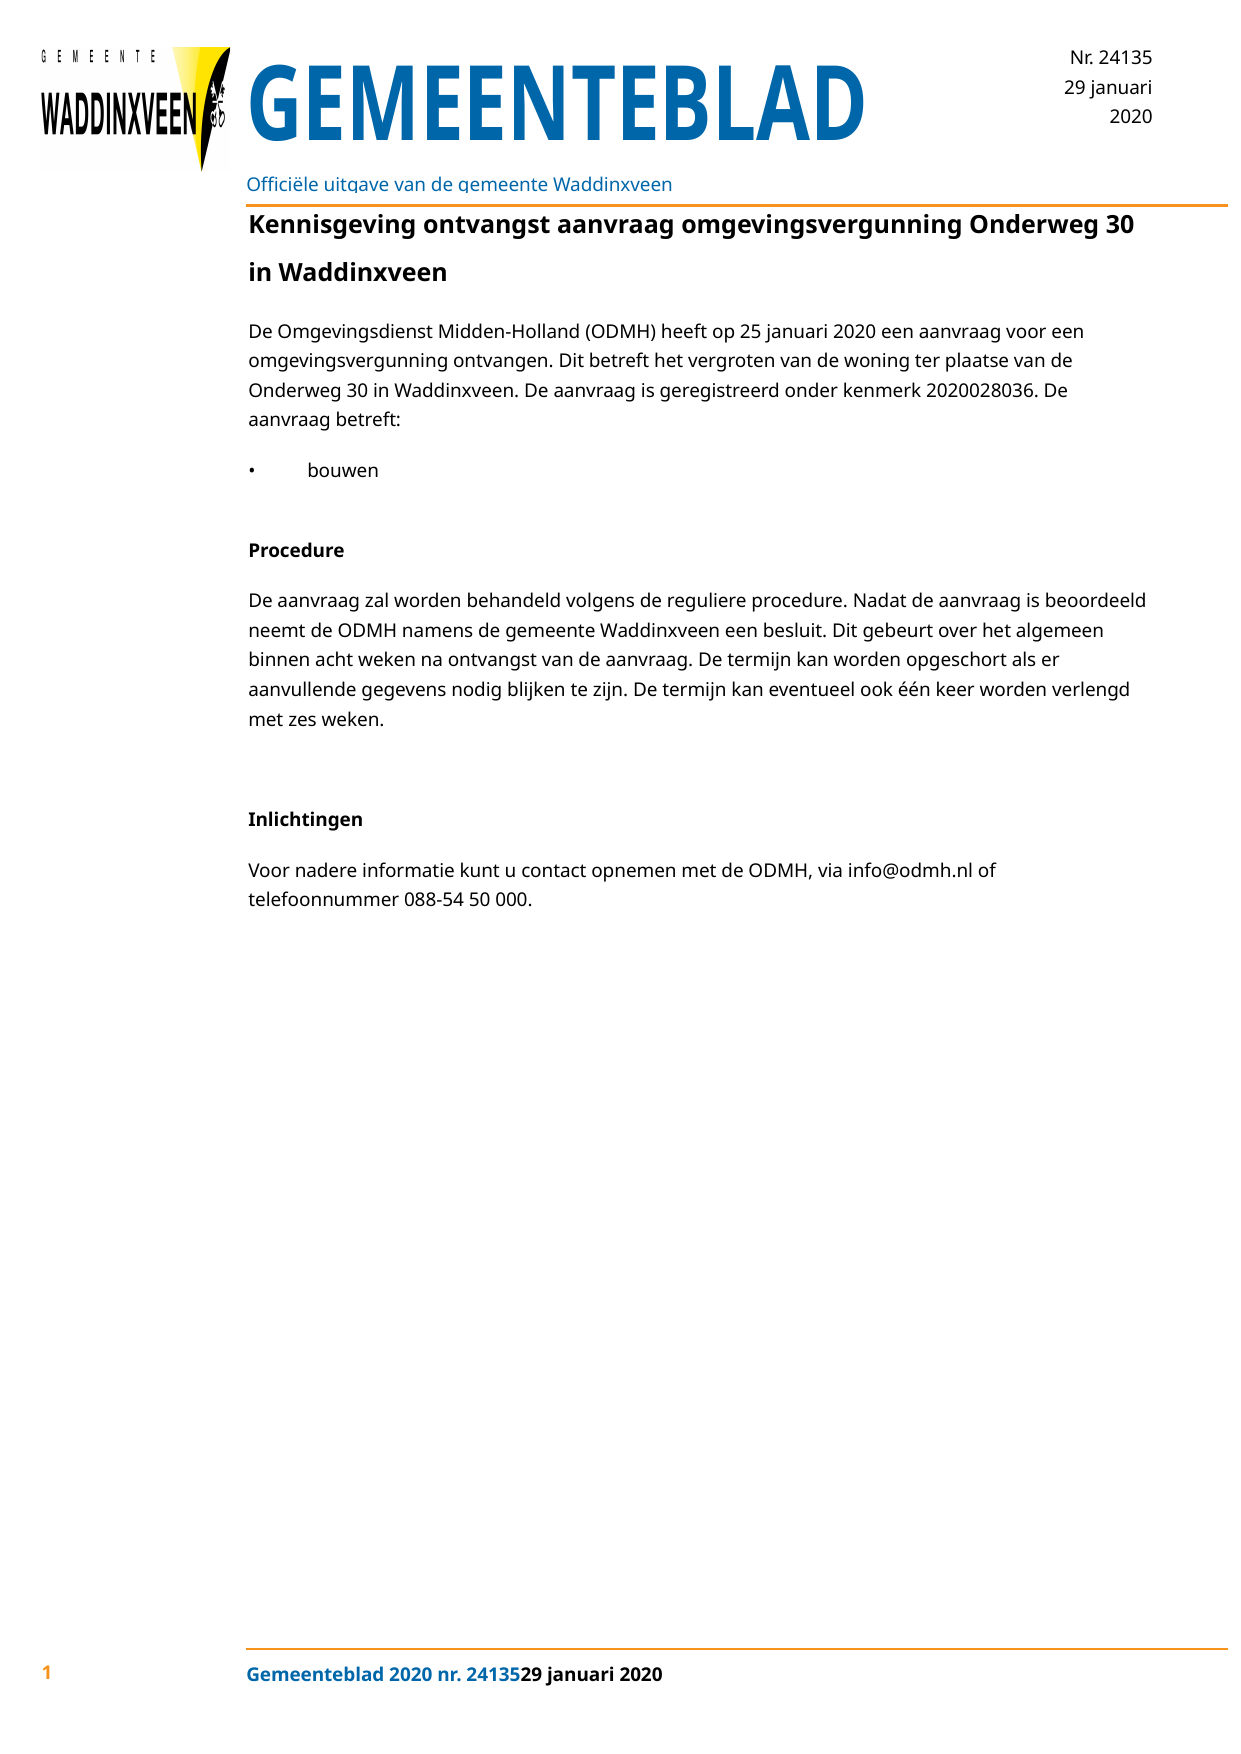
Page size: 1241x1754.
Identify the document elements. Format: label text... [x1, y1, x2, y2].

text De Omgevingsdienst Midden-Holland (ODMH) heeft op 25 januari 2020 een aanvraag voor een omgevingsvergunning ontvangen. Dit betreft het vergroten van de woning ter plaatse van de Onderweg 30 in Waddinxveen. De aanvraag is geregistreerd onder kenmerk 2020028036. De aanvraag betreft: [248, 318, 1152, 432]
picture [41, 47, 231, 172]
text Procedure [248, 537, 1152, 563]
list bouwen [248, 457, 1152, 483]
text De aanvraag zal worden behandeld volgens de reguliere procedure. Nadat de aanvraag is beoordeeld neemt de ODMH namens de gemeente Waddinxveen een besluit. Dit gebeurt over het algemeen binnen acht weken na ontvangst van de aanvraag. De termijn kan worden opgeschort als er aanvullende gegevens nodig blijken te zijn. De termijn kan eventueel ook één keer worden verlengd met zes weken. [248, 587, 1152, 732]
text Inlichtingen [248, 807, 1152, 832]
text Kennisgeving ontvangst aanvraag omgevingsvergunning Onderweg 30 in Waddinxveen [248, 207, 1152, 288]
text Voor nadere informatie kunt u contact opnemen met de ODMH, via info@odmh.nl of telefoonnummer 088-54 50 000. [248, 857, 1152, 912]
